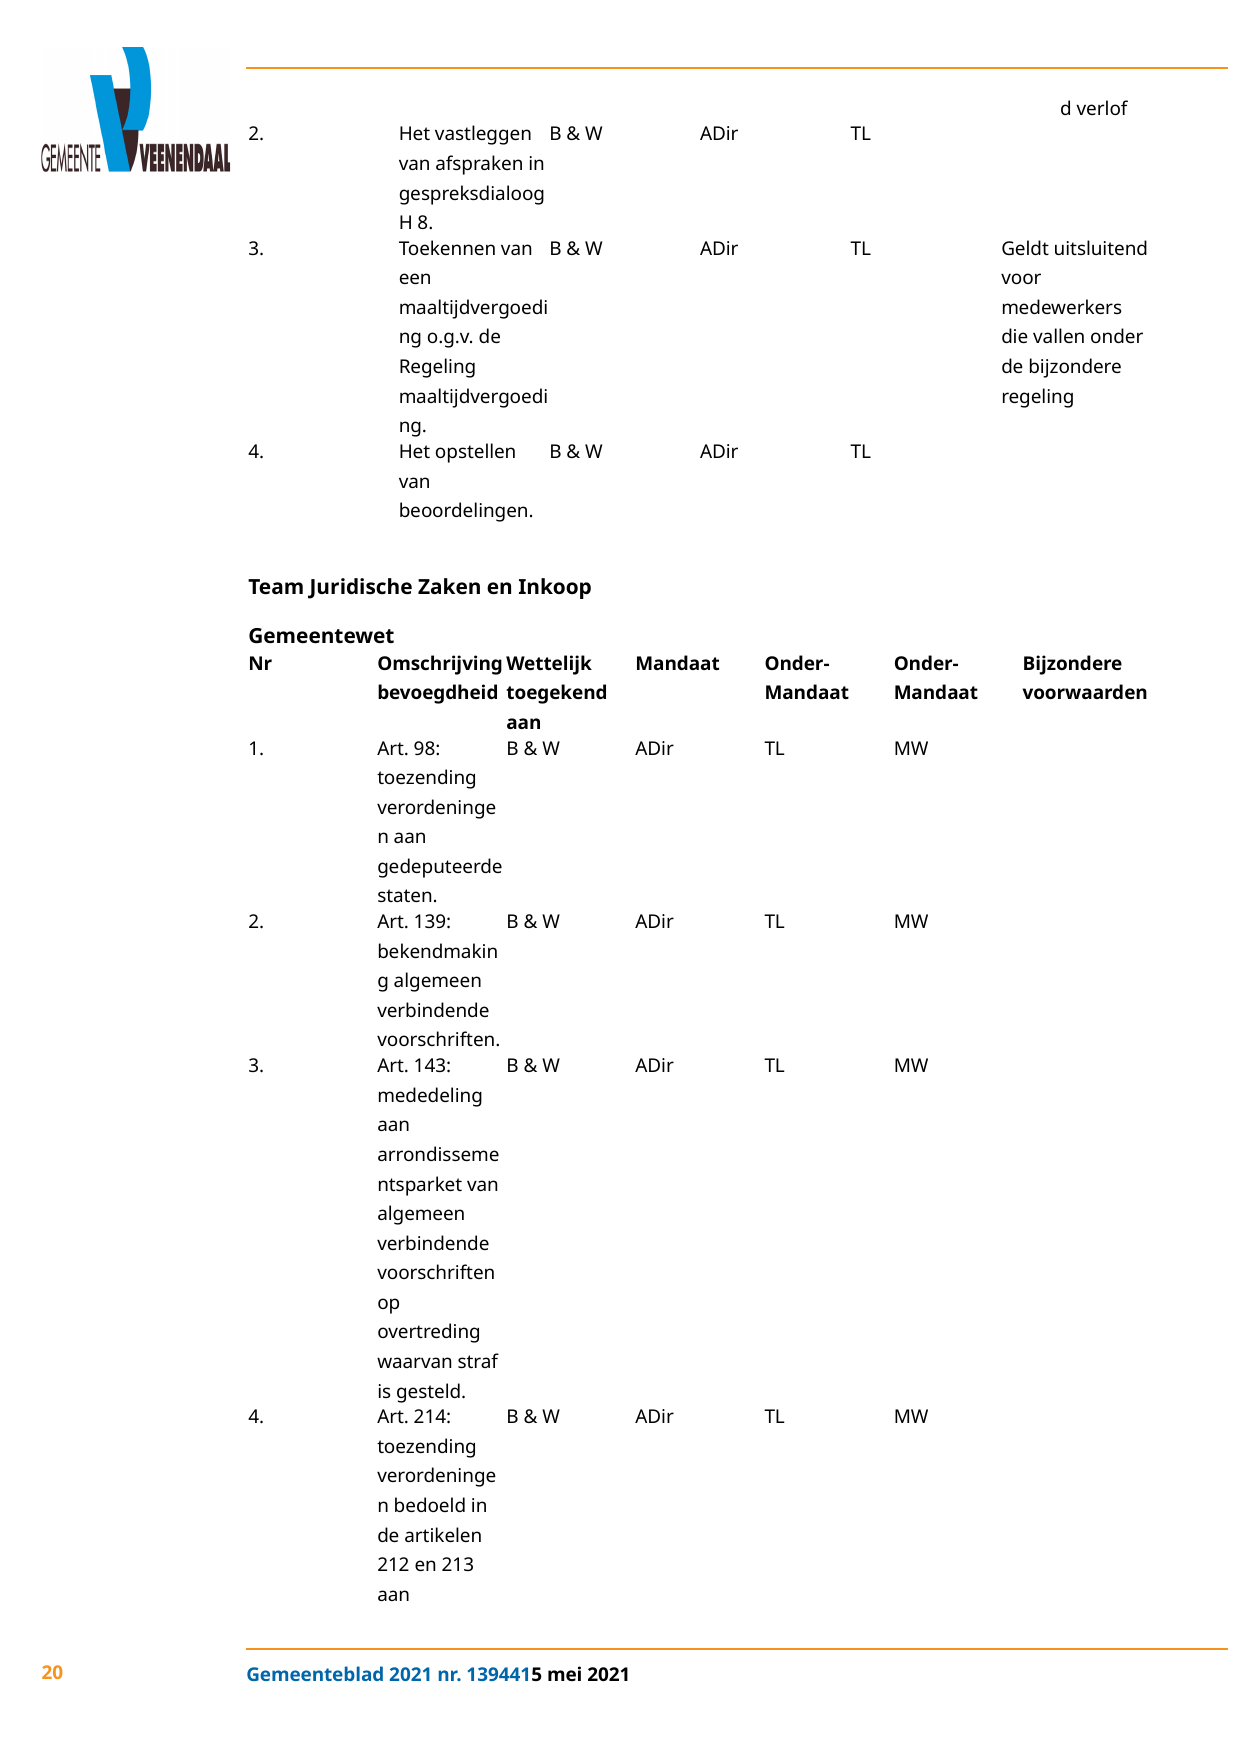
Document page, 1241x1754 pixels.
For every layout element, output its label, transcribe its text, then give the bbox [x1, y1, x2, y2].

picture [41, 47, 130, 172]
table_cell ADir [635, 1404, 764, 1607]
table_cell ADir [635, 908, 764, 1052]
table_cell [1023, 908, 1152, 1052]
table_cell TL [764, 735, 893, 908]
table_cell [248, 121, 398, 235]
table_cell MW [894, 1404, 1022, 1607]
picture [123, 47, 231, 172]
table_cell ADir [635, 735, 764, 908]
table_cell 4. [248, 1404, 377, 1607]
table_cell B & W [506, 908, 635, 1052]
table_header Wettelijk toegekend aan [506, 650, 635, 735]
table_cell TL [850, 438, 1001, 523]
table_cell 1. [248, 735, 377, 908]
table_cell MW [894, 908, 1022, 1052]
table_cell [1023, 1404, 1152, 1607]
text Gemeentewet [248, 621, 1152, 650]
table_cell ADir [700, 438, 850, 523]
table_cell Art. 139: bekendmaking algemeen verbindende voorschriften. [377, 908, 506, 1052]
table_cell [248, 95, 398, 121]
text Team Juridische Zaken en Inkoop [248, 572, 1152, 600]
table_cell [700, 95, 850, 121]
table_cell [1001, 438, 1152, 523]
table_cell ADir [635, 1053, 764, 1403]
table_cell B & W [506, 1404, 635, 1607]
table_cell Art. 98: toezending verordeningen aan gedeputeerde staten. [377, 735, 506, 908]
table_cell d verlof [1001, 95, 1152, 121]
table_cell MW [894, 735, 1022, 908]
table_header Onder- Mandaat [764, 650, 893, 735]
table_cell [549, 95, 700, 121]
table_cell [248, 235, 398, 438]
table_cell Toekennen van een maaltijdvergoeding o.g.v. de Regeling maaltijdvergoeding. [399, 235, 549, 438]
table_header Omschrijving bevoegdheid [377, 650, 506, 735]
table_header Nr [248, 650, 377, 735]
table_header Bijzondere voorwaarden [1023, 650, 1152, 735]
table_cell B & W [549, 235, 700, 438]
table_cell 3. [248, 1053, 377, 1403]
table_cell MW [894, 1053, 1022, 1403]
table_cell [248, 438, 398, 523]
table_cell B & W [549, 438, 700, 523]
table_cell [399, 95, 549, 121]
table_cell TL [850, 235, 1001, 438]
table_cell B & W [549, 121, 700, 235]
table_cell Het opstellen van beoordelingen. [399, 438, 549, 523]
table_cell [1023, 1053, 1152, 1403]
table_cell Het vastleggen van afspraken in gespreksdialoog H 8. [399, 121, 549, 235]
table_cell [1001, 121, 1152, 235]
table_cell 2. [248, 908, 377, 1052]
table_cell Art. 214: toezending verordeningen bedoeld in de artikelen 212 en 213 aan [377, 1404, 506, 1607]
table_cell B & W [506, 1053, 635, 1403]
table_header Mandaat [635, 650, 764, 735]
table_cell Geldt uitsluitend voor medewerkers die vallen onder de bijzondere regeling [1001, 235, 1152, 438]
table_cell B & W [506, 735, 635, 908]
table_cell TL [764, 908, 893, 1052]
table_cell ADir [700, 235, 850, 438]
table_cell TL [764, 1404, 893, 1607]
table_cell TL [850, 121, 1001, 235]
table_cell TL [764, 1053, 893, 1403]
table_cell [1023, 735, 1152, 908]
table_cell ADir [700, 121, 850, 235]
table_header Onder- Mandaat [894, 650, 1022, 735]
table_cell Art. 143: mededeling aan arrondissementsparket van algemeen verbindende voorschriften op overtreding waarvan straf is gesteld. [377, 1053, 506, 1403]
table_cell [850, 95, 1001, 121]
